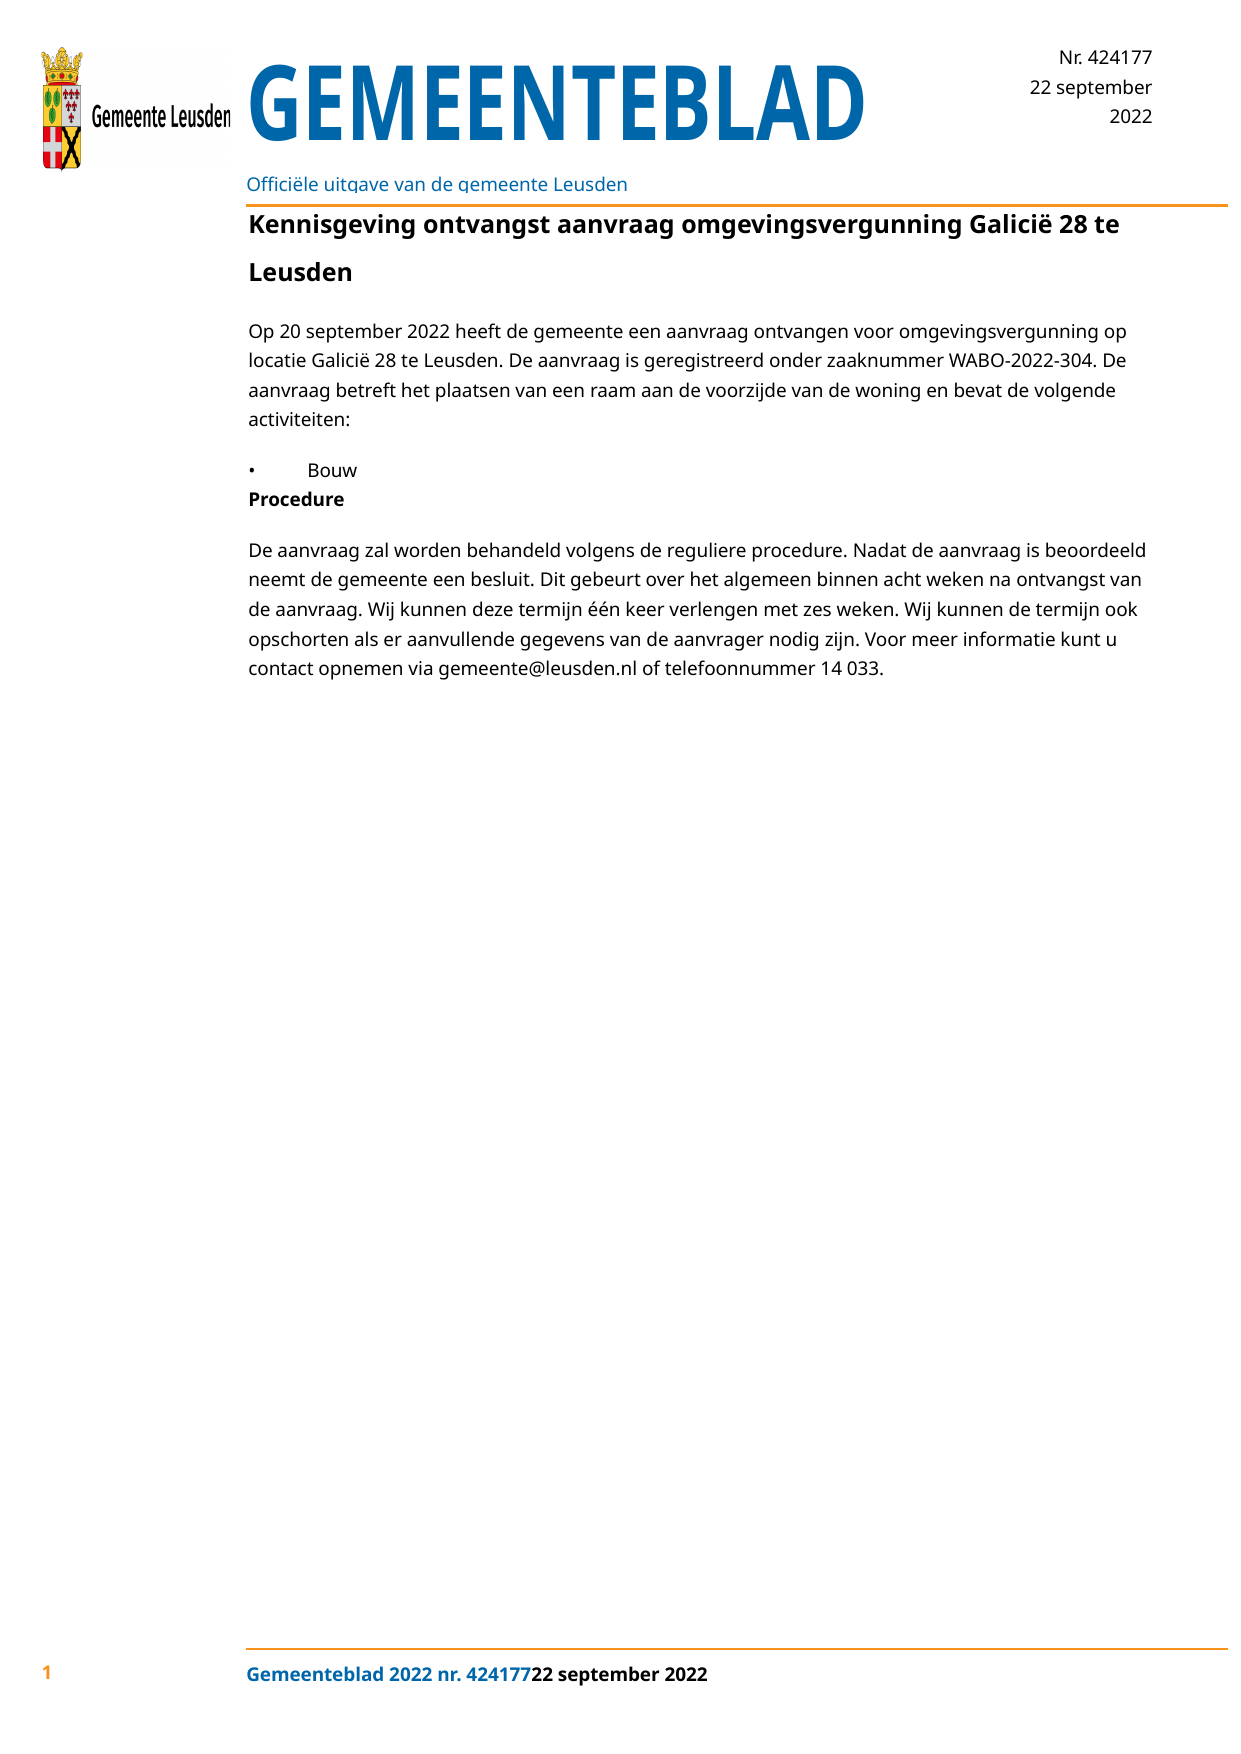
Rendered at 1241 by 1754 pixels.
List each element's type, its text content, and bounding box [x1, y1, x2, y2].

text Procedure [248, 487, 1152, 512]
text De aanvraag zal worden behandeld volgens de reguliere procedure. Nadat de aanvraag is beoordeeld neemt de gemeente een besluit. Dit gebeurt over het algemeen binnen acht weken na ontvangst van de aanvraag. Wij kunnen deze termijn één keer verlengen met zes weken. Wij kunnen de termijn ook opschorten als er aanvullende gegevens van de aanvrager nodig zijn. Voor meer informatie kunt u contact opnemen via gemeente@leusden.nl of telefoonnummer 14 033. [248, 537, 1152, 681]
text Op 20 september 2022 heeft de gemeente een aanvraag ontvangen voor omgevingsvergunning op locatie Galicië 28 te Leusden. De aanvraag is geregistreerd onder zaaknummer WABO-2022-304. De aanvraag betreft het plaatsen van een raam aan de voorzijde van de woning en bevat de volgende activiteiten: [248, 318, 1152, 432]
list Bouw [248, 457, 1152, 483]
text Kennisgeving ontvangst aanvraag omgevingsvergunning Galicië 28 te Leusden [248, 207, 1152, 288]
picture [41, 47, 231, 172]
